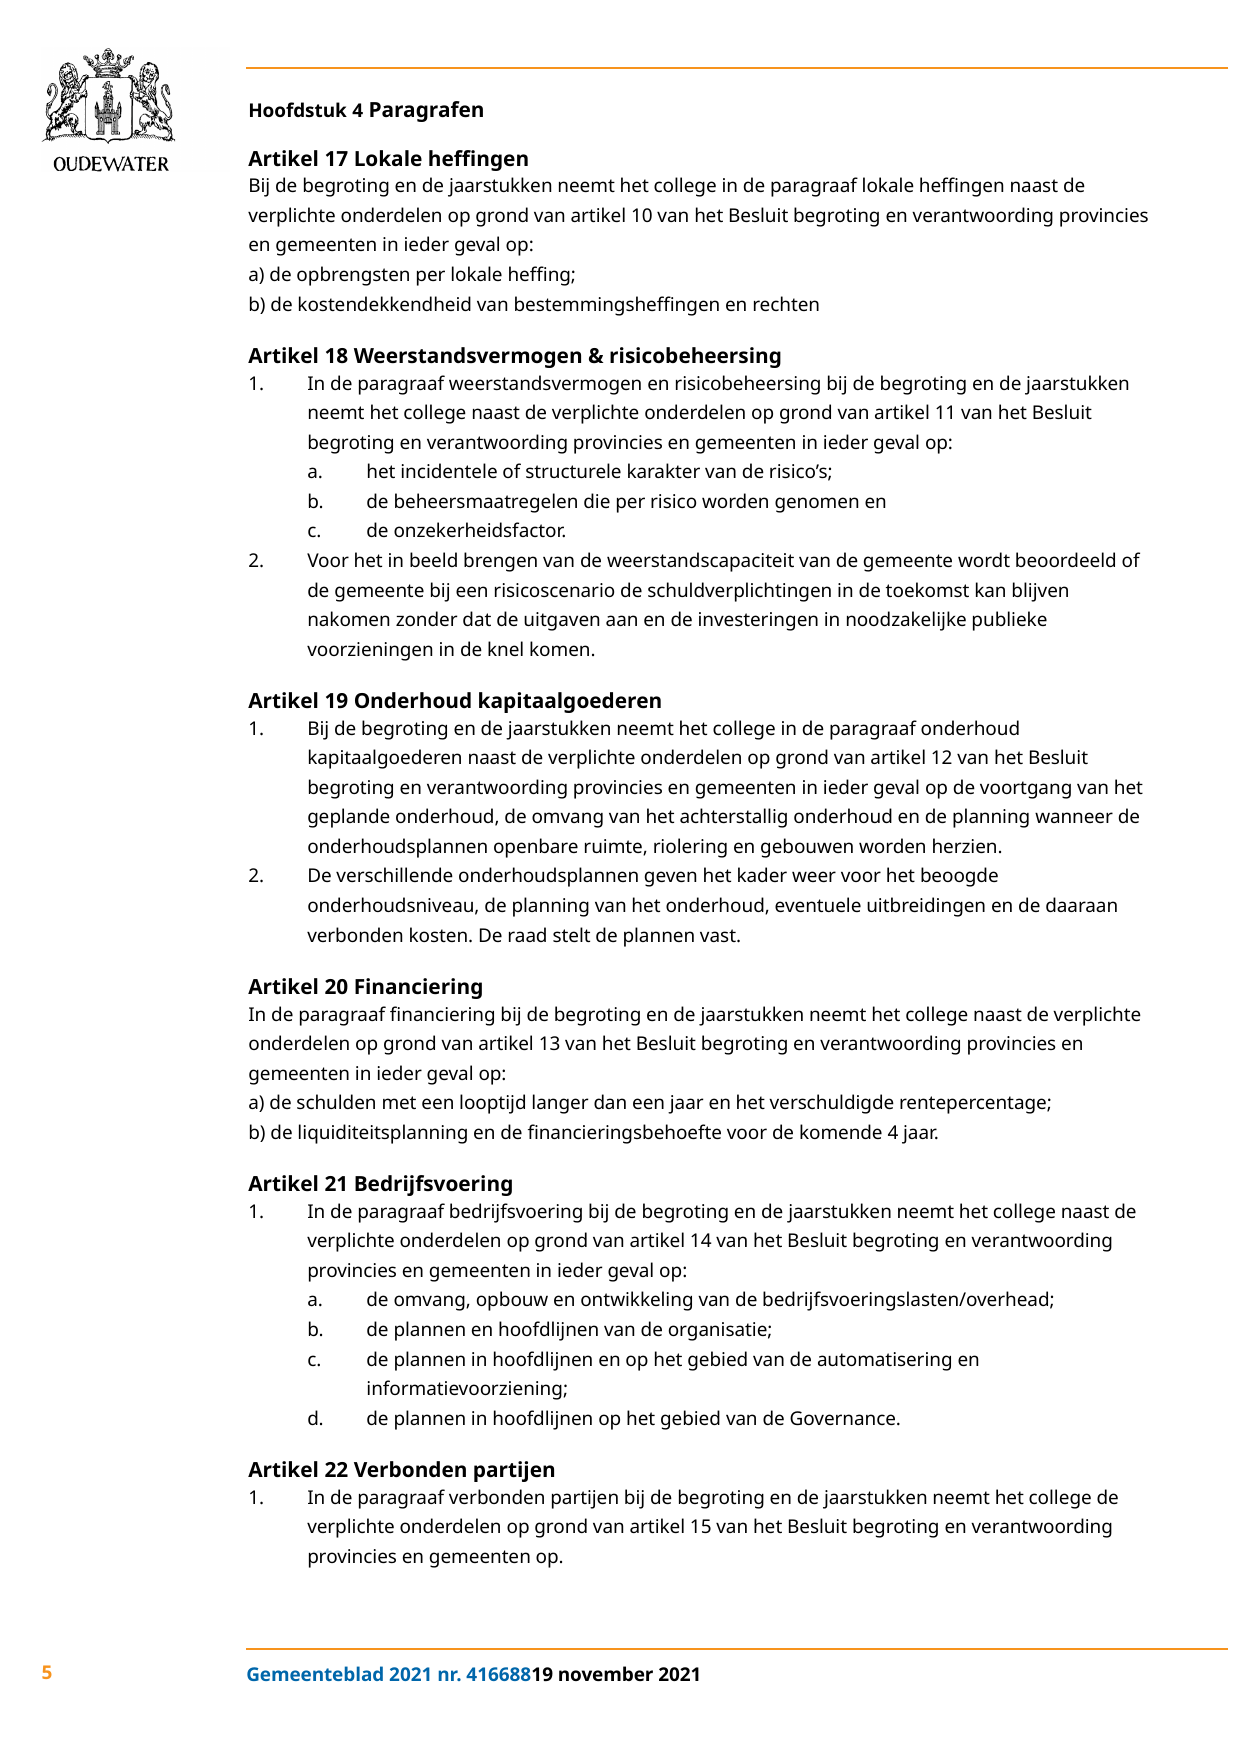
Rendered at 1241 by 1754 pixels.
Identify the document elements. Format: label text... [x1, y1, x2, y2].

text Artikel 22 Verbonden partijen [248, 1455, 1152, 1484]
list het incidentele of structurele karakter van de risico’s; [307, 458, 1152, 484]
text Artikel 21 Bedrijfsvoering [248, 1169, 1152, 1198]
text Bij de begroting en de jaarstukken neemt het college in de paragraaf lokale heffingen naast de verplichte onderdelen op grond van artikel 10 van het Besluit begroting en verantwoording provincies en gemeenten in ieder geval op: [248, 172, 1152, 257]
list Bij de begroting en de jaarstukken neemt het college in de paragraaf onderhoud kapitaalgoederen naast de verplichte onderdelen op grond van artikel 12 van het Besluit begroting en verantwoording provincies en gemeenten in ieder geval op de voortgang van het geplande onderhoud, de omvang van het achterstallig onderhoud en de planning wanneer de onderhoudsplannen openbare ruimte, riolering en gebouwen worden herzien. [248, 715, 1152, 859]
text Artikel 17 Lokale heffingen [248, 144, 1152, 172]
list de beheersmaatregelen die per risico worden genomen en [307, 488, 1152, 514]
text a) de schulden met een looptijd langer dan een jaar en het verschuldigde rentepercentage; [248, 1089, 1152, 1115]
list Voor het in beeld brengen van de weerstandscapaciteit van de gemeente wordt beoordeeld of de gemeente bij een risicoscenario de schuldverplichtingen in de toekomst kan blijven nakomen zonder dat de uitgaven aan en de investeringen in noodzakelijke publieke voorzieningen in de knel komen. [248, 547, 1152, 662]
text Artikel 20 Financiering [248, 972, 1152, 1001]
list In de paragraaf verbonden partijen bij de begroting en de jaarstukken neemt het college de verplichte onderdelen op grond van artikel 15 van het Besluit begroting en verantwoording provincies en gemeenten op. [248, 1484, 1152, 1569]
list de plannen in hoofdlijnen en op het gebied van de automatisering en informatievoorziening; [307, 1346, 1152, 1401]
text b) de liquiditeitsplanning en de financieringsbehoefte voor de komende 4 jaar. [248, 1119, 1152, 1145]
text In de paragraaf financiering bij de begroting en de jaarstukken neemt het college naast de verplichte onderdelen op grond van artikel 13 van het Besluit begroting en verantwoording provincies en gemeenten in ieder geval op: [248, 1001, 1152, 1086]
list de omvang, opbouw en ontwikkeling van de bedrijfsvoeringslasten/overhead; [307, 1287, 1152, 1312]
text a) de opbrengsten per lokale heffing; [248, 261, 1152, 287]
text Artikel 19 Onderhoud kapitaalgoederen [248, 686, 1152, 715]
list In de paragraaf weerstandsvermogen en risicobeheersing bij de begroting en de jaarstukken neemt het college naast de verplichte onderdelen op grond van artikel 11 van het Besluit begroting en verantwoording provincies en gemeenten in ieder geval op: [248, 370, 1152, 454]
text b) de kostendekkendheid van bestemmingsheffingen en rechten [248, 291, 1152, 317]
list de plannen en hoofdlijnen van de organisatie; [307, 1316, 1152, 1342]
picture [41, 47, 231, 172]
list de plannen in hoofdlijnen op het gebied van de Governance. [307, 1405, 1152, 1431]
list De verschillende onderhoudsplannen geven het kader weer voor het beoogde onderhoudsniveau, de planning van het onderhoud, eventuele uitbreidingen en de daaraan verbonden kosten. De raad stelt de plannen vast. [248, 863, 1152, 948]
list In de paragraaf bedrijfsvoering bij de begroting en de jaarstukken neemt het college naast de verplichte onderdelen op grond van artikel 14 van het Besluit begroting en verantwoording provincies en gemeenten in ieder geval op: [248, 1198, 1152, 1283]
text Hoofdstuk 4 Paragrafen [248, 95, 1152, 123]
list de onzekerheidsfactor. [307, 518, 1152, 543]
text Artikel 18 Weerstandsvermogen & risicobeheersing [248, 341, 1152, 370]
